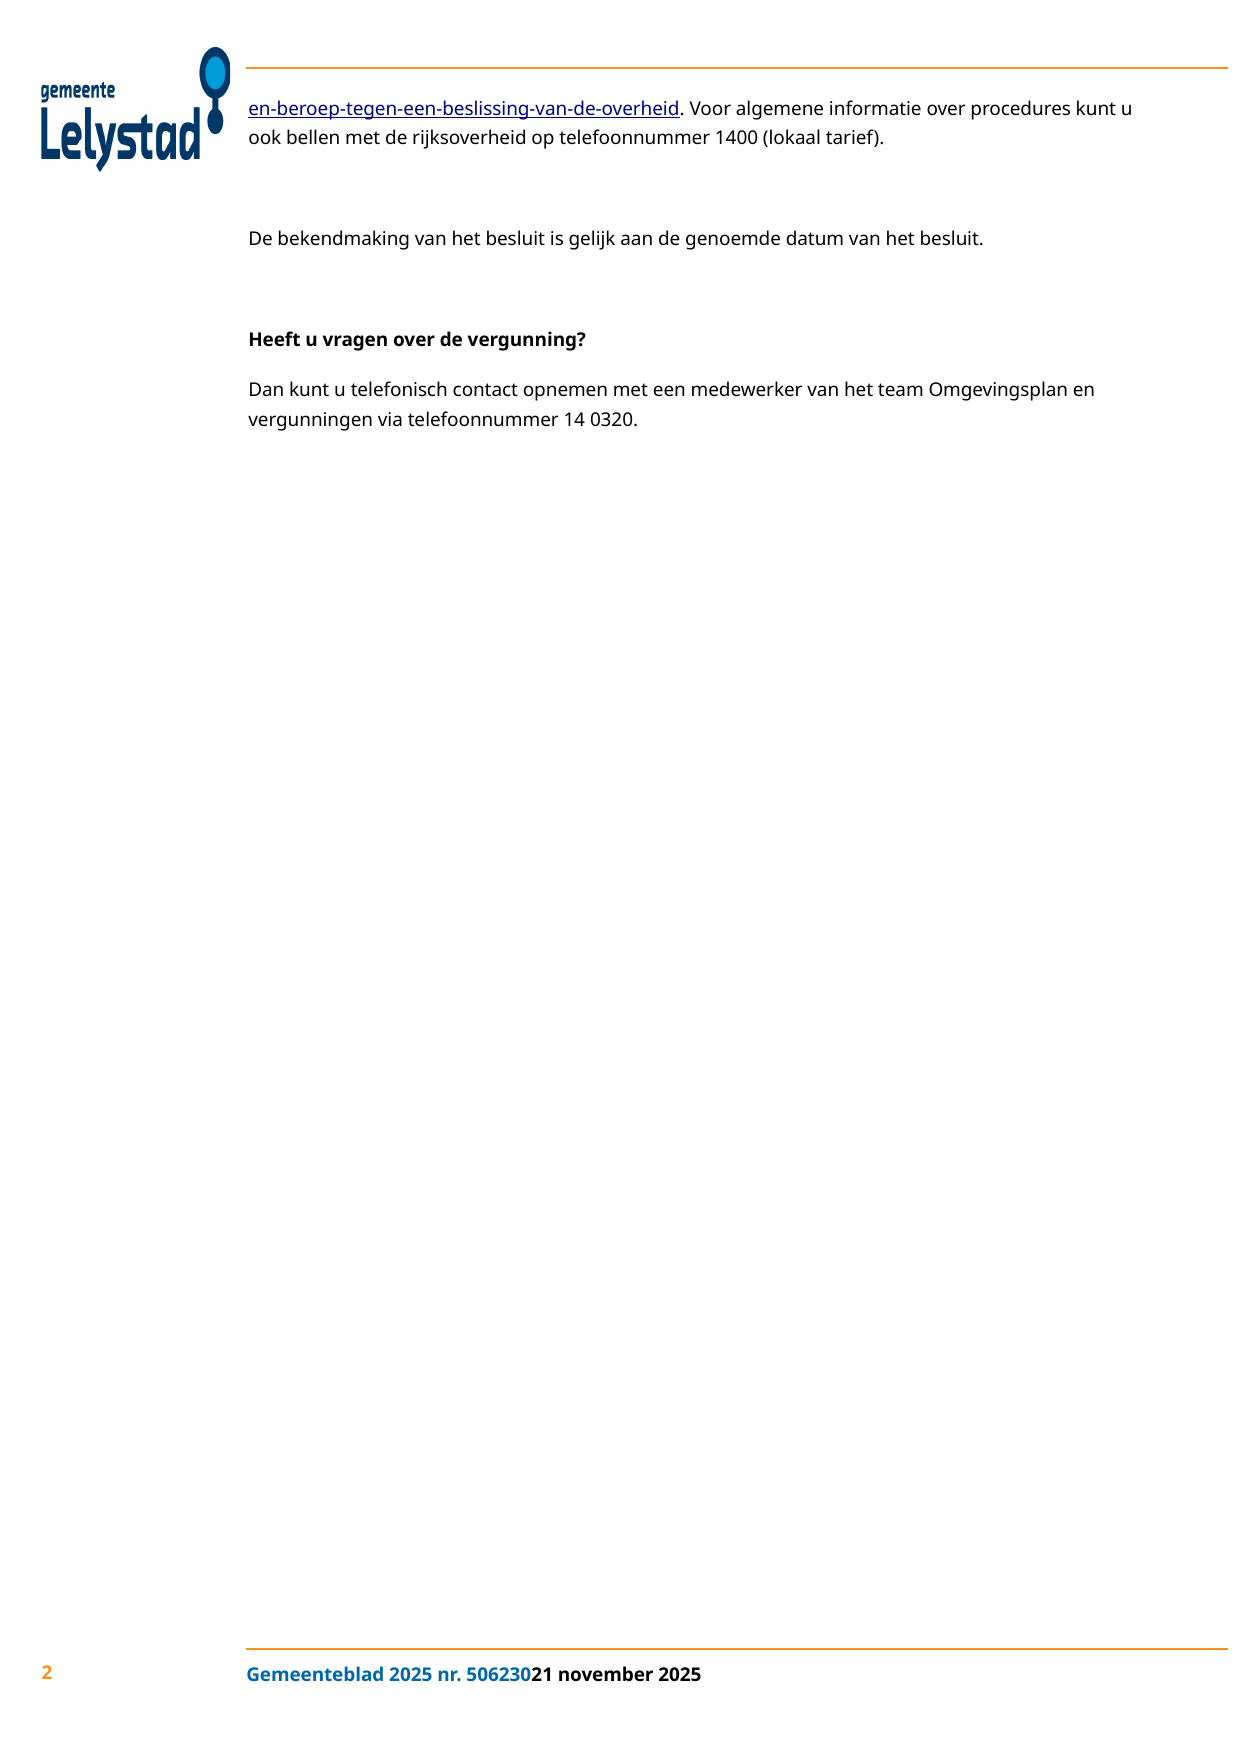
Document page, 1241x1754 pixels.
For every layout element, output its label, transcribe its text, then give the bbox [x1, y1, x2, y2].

text Dan kunt u telefonisch contact opnemen met een medewerker van het team Omgevingsplan en vergunningen via telefoonnummer 14 0320. [248, 376, 1152, 432]
text De bekendmaking van het besluit is gelijk aan de genoemde datum van het besluit. [248, 225, 1152, 251]
text Heeft u vragen over de vergunning? [248, 326, 1152, 352]
picture [41, 47, 231, 172]
text en-beroep-tegen-een-beslissing-van-de-overheid. Voor algemene informatie over procedures kunt u ook bellen met de rijksoverheid op telefoonnummer 1400 (lokaal tarief). [248, 95, 1152, 150]
